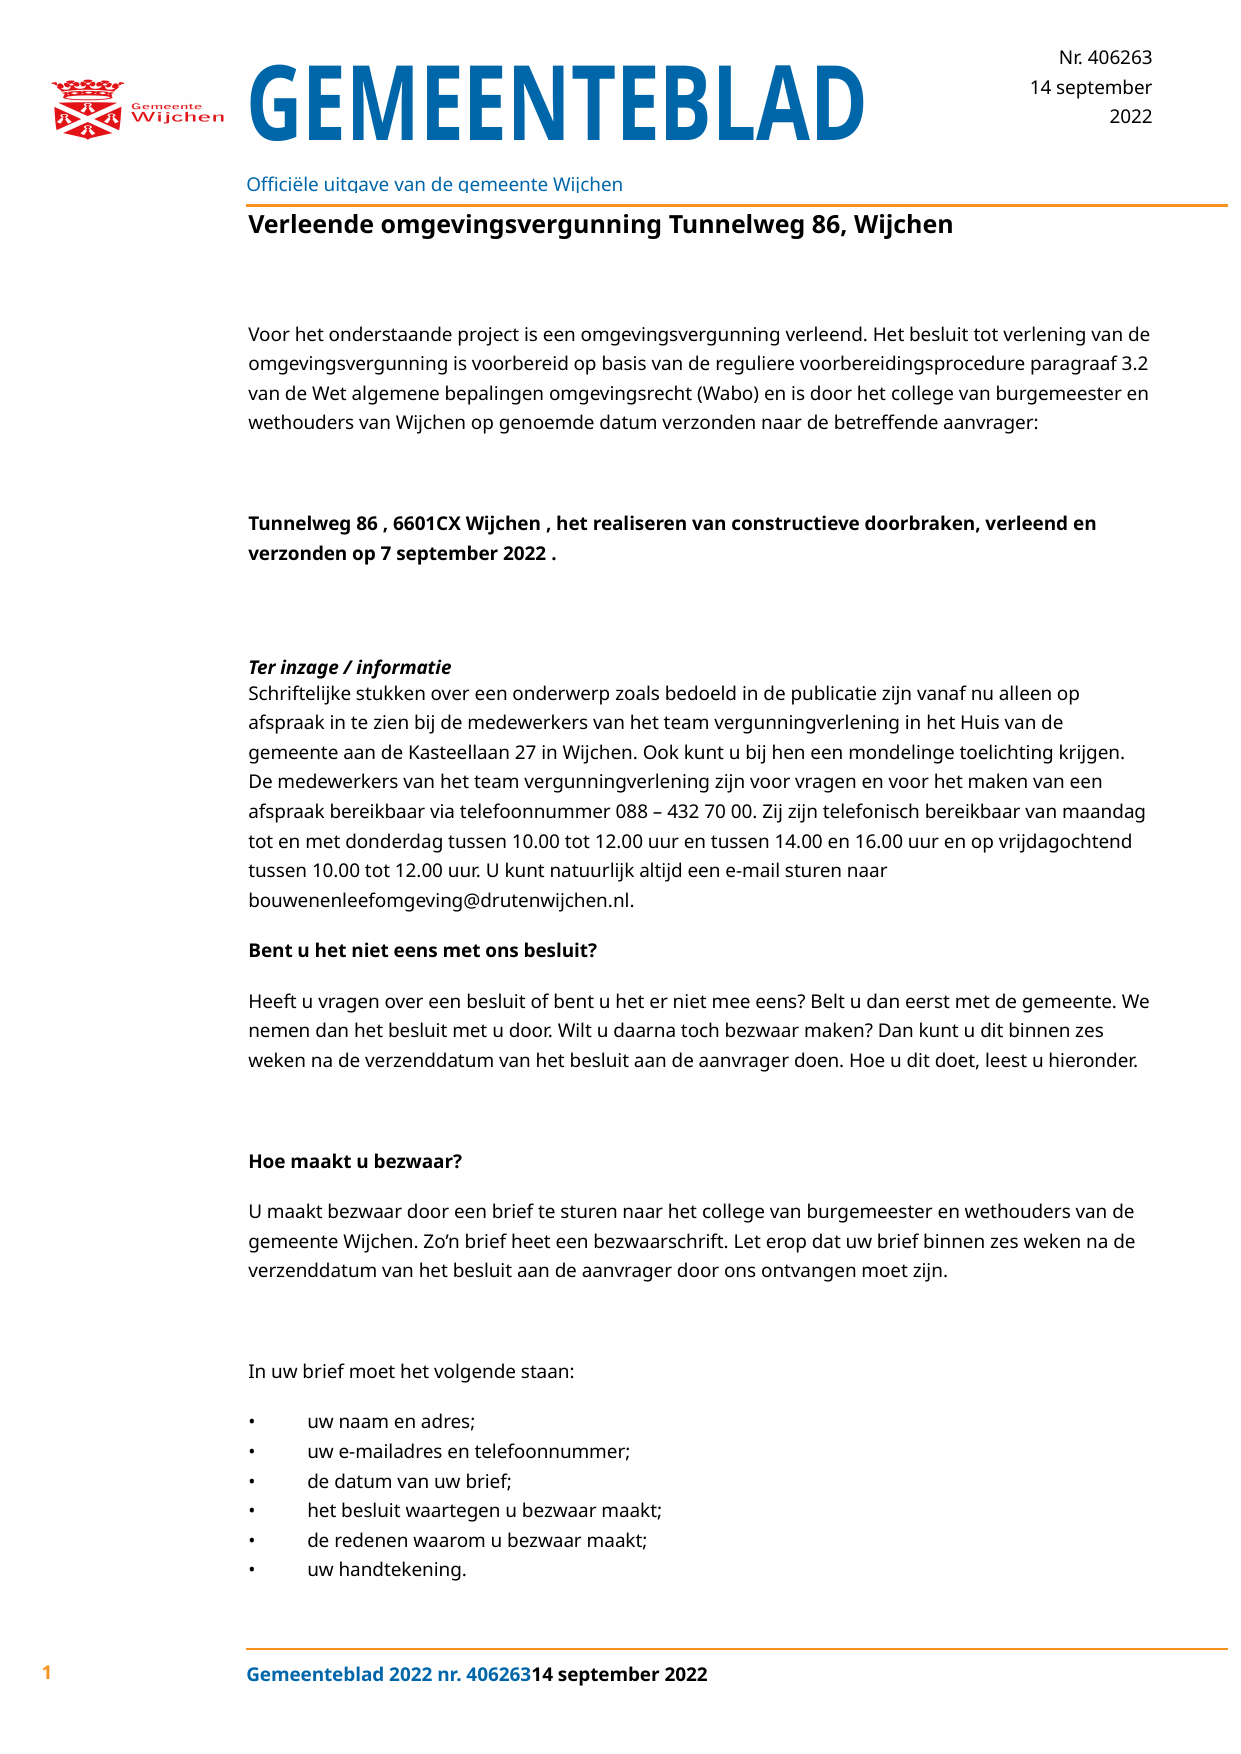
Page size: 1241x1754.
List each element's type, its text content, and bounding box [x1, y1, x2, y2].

text Verleende omgevingsvergunning Tunnelweg 86, Wijchen [248, 207, 1152, 241]
list uw e-mailadres en telefoonnummer; [248, 1438, 1152, 1464]
list uw naam en adres; [248, 1409, 1152, 1434]
text Tunnelweg 86 , 6601CX Wijchen , het realiseren van constructieve doorbraken, verleend en verzonden op 7 september 2022 . [248, 510, 1152, 566]
text Hoe maakt u bezwaar? [248, 1148, 1152, 1174]
text Ter inzage / informatie [248, 654, 1152, 680]
text Schriftelijke stukken over een onderwerp zoals bedoeld in de publicatie zijn vanaf nu alleen op afspraak in te zien bij de medewerkers van het team vergunningverlening in het Huis van de gemeente aan de Kasteellaan 27 in Wijchen. Ook kunt u bij hen een mondelinge toelichting krijgen. De medewerkers van het team vergunningverlening zijn voor vragen en voor het maken van een afspraak bereikbaar via telefoonnummer 088 – 432 70 00. Zij zijn telefonisch bereikbaar van maandag tot en met donderdag tussen 10.00 tot 12.00 uur en tussen 14.00 en 16.00 uur en op vrijdagochtend tussen 10.00 tot 12.00 uur. U kunt natuurlijk altijd een e-mail sturen naar bouwenenleefomgeving@drutenwijchen.nl. [248, 680, 1152, 913]
list uw handtekening. [248, 1557, 1152, 1582]
list de redenen waarom u bezwaar maakt; [248, 1527, 1152, 1553]
list de datum van uw brief; [248, 1468, 1152, 1494]
picture [41, 47, 231, 172]
text In uw brief moet het volgende staan: [248, 1358, 1152, 1384]
text Heeft u vragen over een besluit of bent u het er niet mee eens? Belt u dan eerst met de gemeente. We nemen dan het besluit met u door. Wilt u daarna toch bezwaar maken? Dan kunt u dit binnen zes weken na de verzenddatum van het besluit aan de aanvrager doen. Hoe u dit doet, leest u hieronder. [248, 988, 1152, 1073]
text Bent u het niet eens met ons besluit? [248, 937, 1152, 963]
text Voor het onderstaande project is een omgevingsvergunning verleend. Het besluit tot verlening van de omgevingsvergunning is voorbereid op basis van de reguliere voorbereidingsprocedure paragraaf 3.2 van de Wet algemene bepalingen omgevingsrecht (Wabo) en is door het college van burgemeester en wethouders van Wijchen op genoemde datum verzonden naar de betreffende aanvrager: [248, 321, 1152, 435]
text U maakt bezwaar door een brief te sturen naar het college van burgemeester en wethouders van de gemeente Wijchen. Zo’n brief heet een bezwaarschrift. Let erop dat uw brief binnen zes weken na de verzenddatum van het besluit aan de aanvrager door ons ontvangen moet zijn. [248, 1198, 1152, 1283]
list het besluit waartegen u bezwaar maakt; [248, 1497, 1152, 1523]
